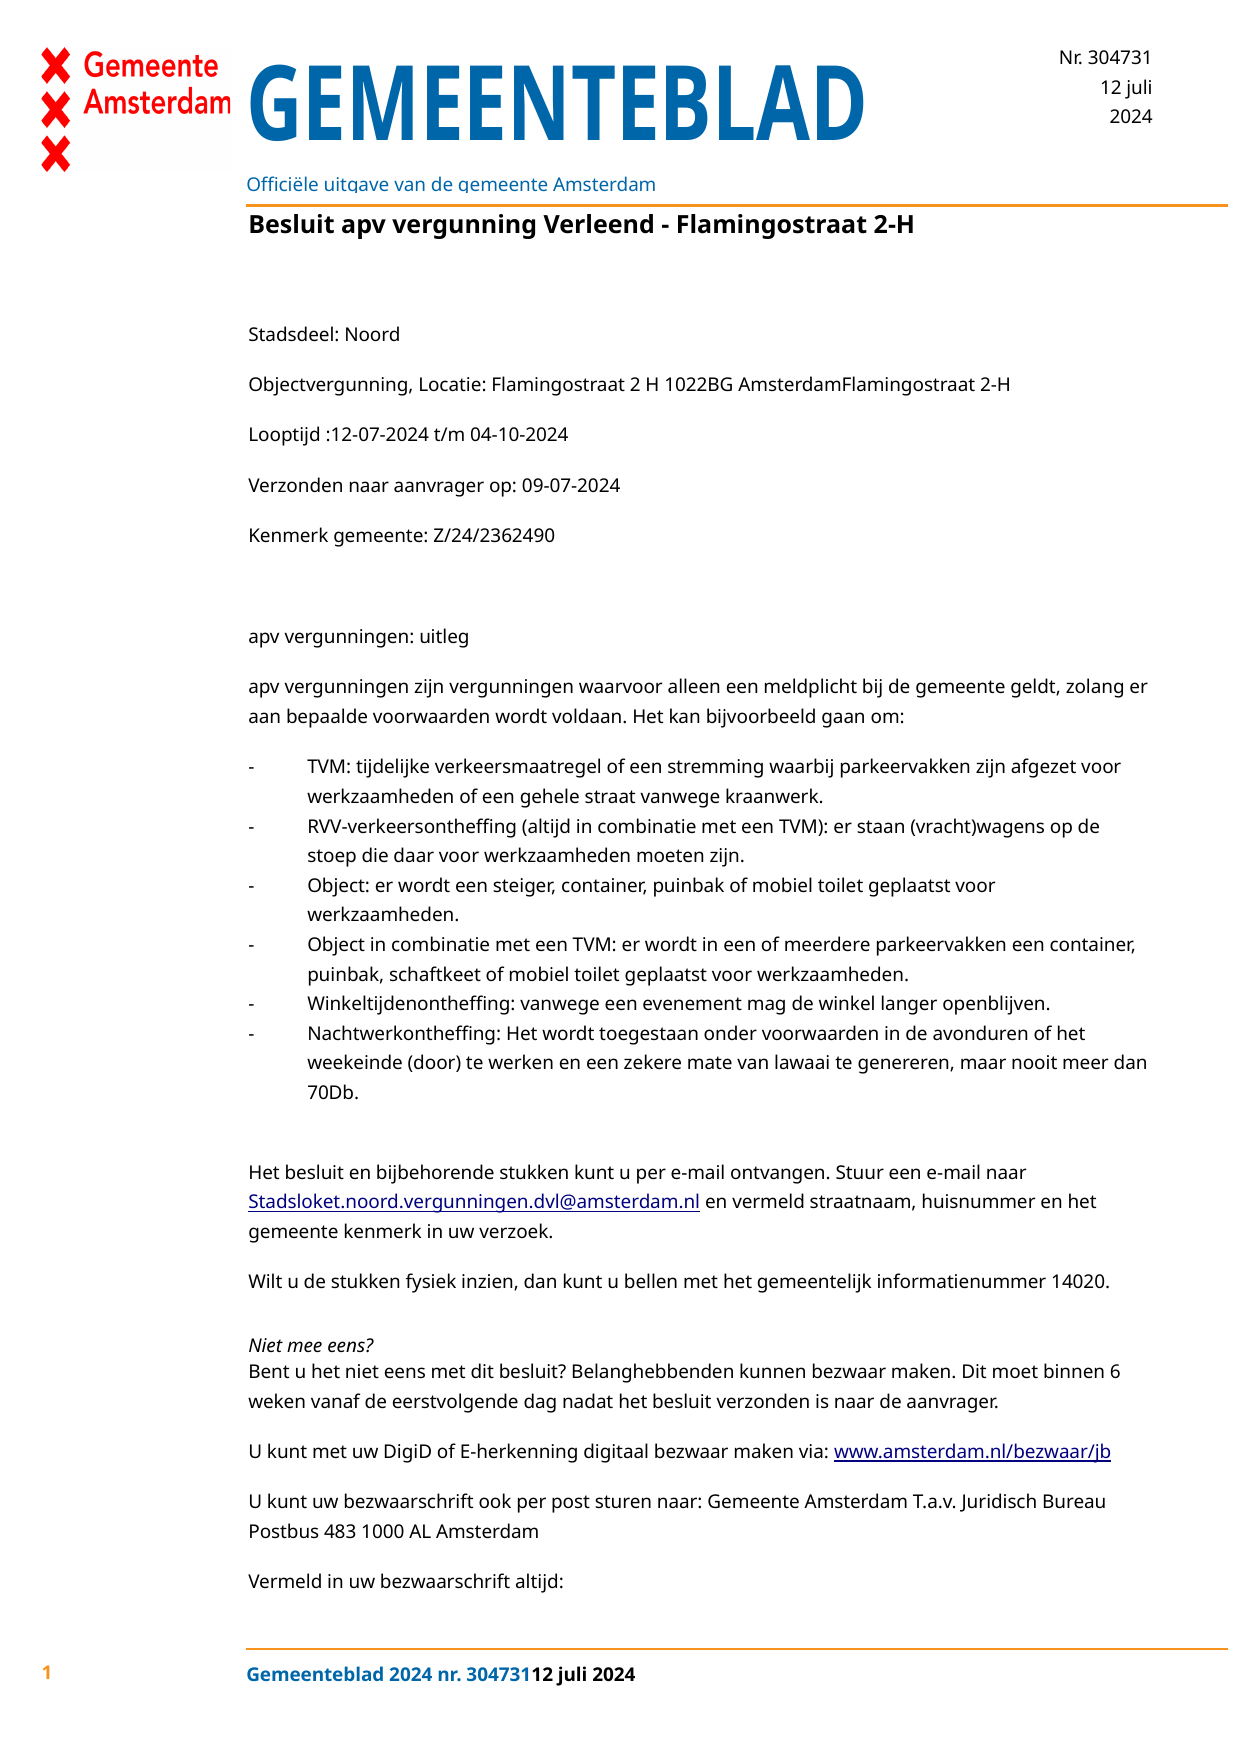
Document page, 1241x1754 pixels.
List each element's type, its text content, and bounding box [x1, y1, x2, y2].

list Winkeltijdenontheffing: vanwege een evenement mag de winkel langer openblijven. [248, 990, 1152, 1016]
text apv vergunningen zijn vergunningen waarvoor alleen een meldplicht bij de gemeente geldt, zolang er aan bepaalde voorwaarden wordt voldaan. Het kan bijvoorbeeld gaan om: [248, 674, 1152, 729]
text Kenmerk gemeente: Z/24/2362490 [248, 522, 1152, 548]
text Stadsdeel: Noord [248, 321, 1152, 346]
text Wilt u de stukken fysiek inzien, dan kunt u bellen met het gemeentelijk informatienummer 14020. [248, 1269, 1152, 1294]
list RVV-verkeersontheffing (altijd in combinatie met een TVM): er staan (vracht)wagens op de stoep die daar voor werkzaamheden moeten zijn. [248, 813, 1152, 868]
list Object: er wordt een steiger, container, puinbak of mobiel toilet geplaatst voor werkzaamheden. [248, 872, 1152, 927]
text Het besluit en bijbehorende stukken kunt u per e-mail ontvangen. Stuur een e-mail naar Stadsloket.noord.vergunningen.dvl@amsterdam.nl en vermeld straatnaam, huisnummer en het gemeente kenmerk in uw verzoek. [248, 1159, 1152, 1244]
text Vermeld in uw bezwaarschrift altijd: [248, 1569, 1152, 1594]
text Objectvergunning, Locatie: Flamingostraat 2 H 1022BG AmsterdamFlamingostraat 2-H [248, 371, 1152, 397]
text Looptijd :12-07-2024 t/m 04-10-2024 [248, 422, 1152, 447]
picture [41, 47, 231, 172]
list TVM: tijdelijke verkeersmaatregel of een stremming waarbij parkeervakken zijn afgezet voor werkzaamheden of een gehele straat vanwege kraanwerk. [248, 754, 1152, 809]
list Nachtwerkontheffing: Het wordt toegestaan onder voorwaarden in de avonduren of het weekeinde (door) te werken en een zekere mate van lawaai te genereren, maar nooit meer dan 70Db. [248, 1020, 1152, 1105]
text U kunt uw bezwaarschrift ook per post sturen naar: Gemeente Amsterdam T.a.v. Juridisch Bureau Postbus 483 1000 AL Amsterdam [248, 1489, 1152, 1544]
text apv vergunningen: uitleg [248, 623, 1152, 649]
list Object in combinatie met een TVM: er wordt in een of meerdere parkeervakken een container, puinbak, schaftkeet of mobiel toilet geplaatst voor werkzaamheden. [248, 931, 1152, 986]
text Niet mee eens? [248, 1333, 1152, 1358]
text Besluit apv vergunning Verleend - Flamingostraat 2-H [248, 207, 1152, 241]
text Verzonden naar aanvrager op: 09-07-2024 [248, 472, 1152, 498]
text Bent u het niet eens met dit besluit? Belanghebbenden kunnen bezwaar maken. Dit moet binnen 6 weken vanaf de eerstvolgende dag nadat het besluit verzonden is naar de aanvrager. [248, 1358, 1152, 1414]
text U kunt met uw DigiD of E-herkenning digitaal bezwaar maken via: www.amsterdam.nl/bezwaar/jb [248, 1438, 1152, 1464]
